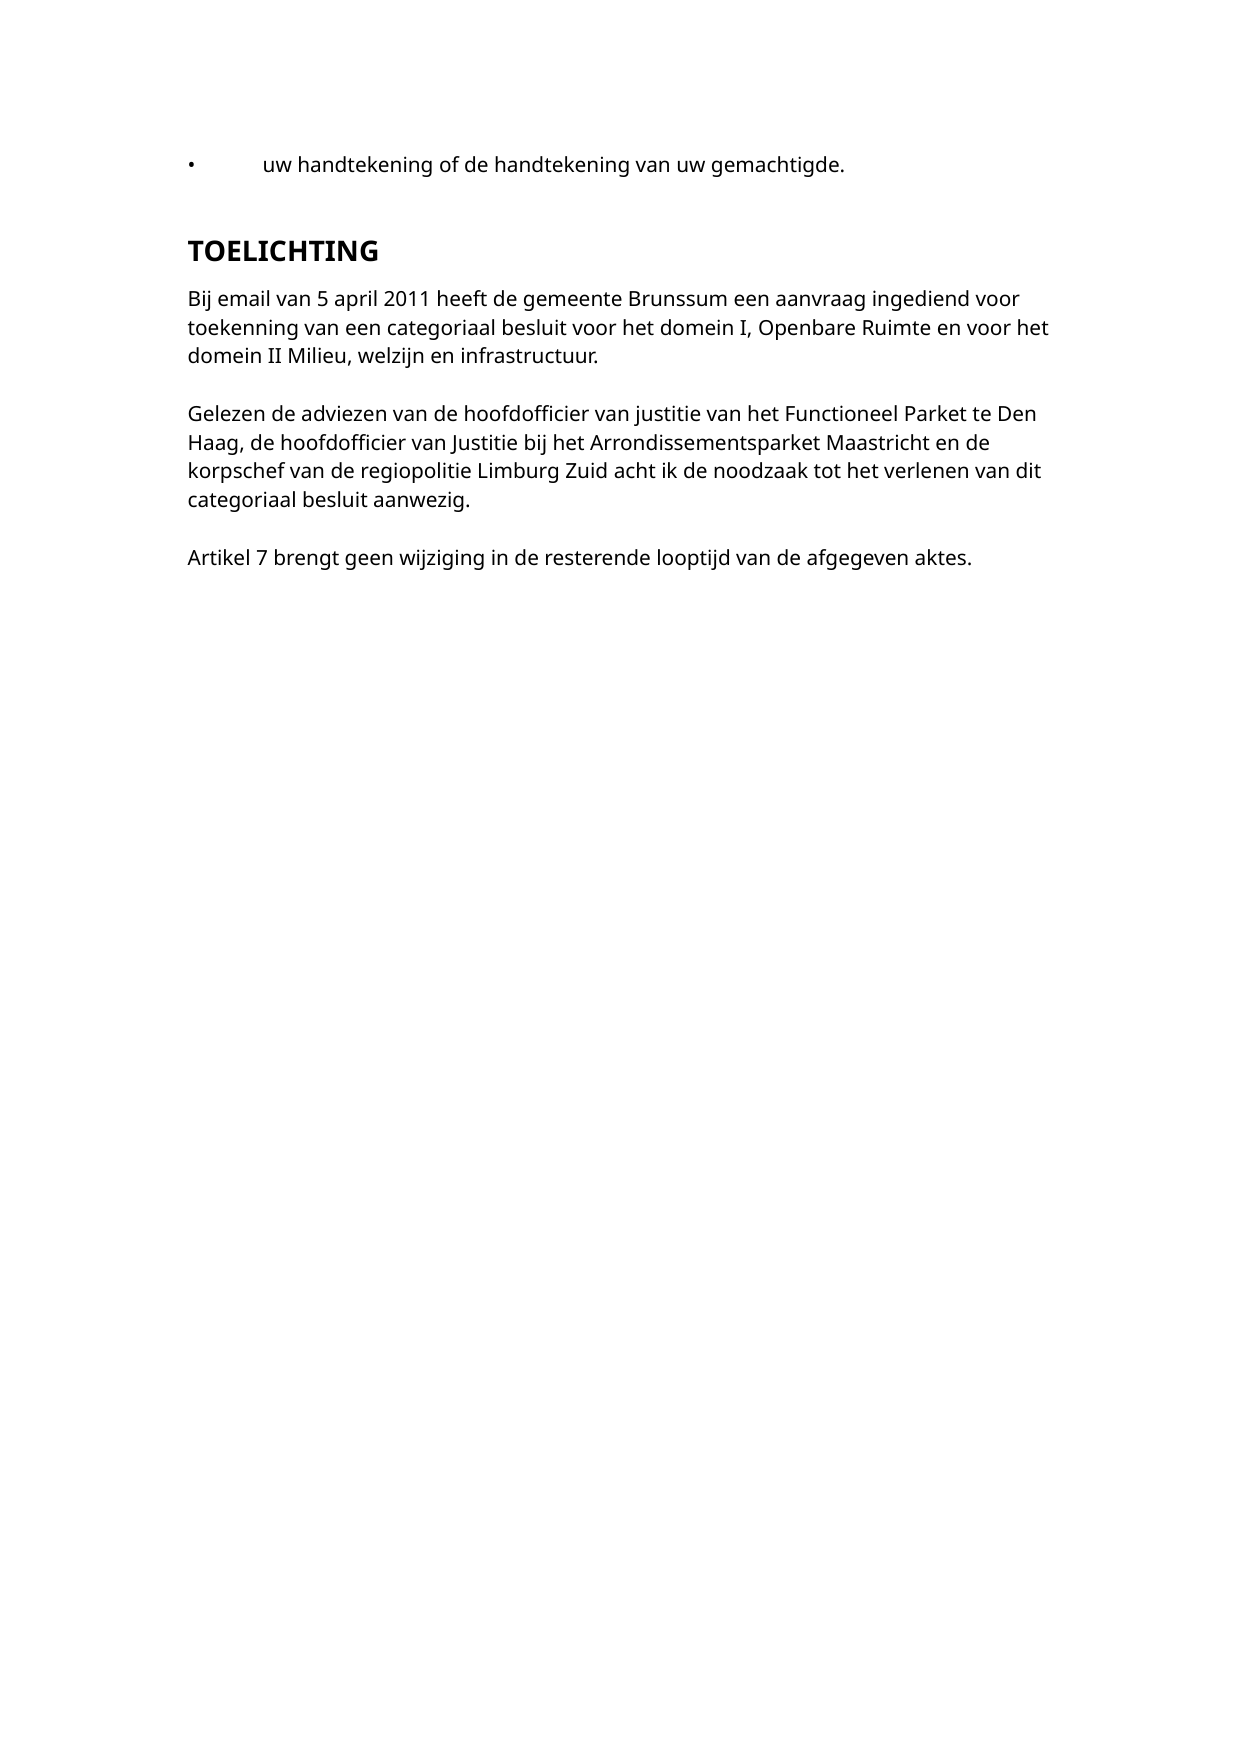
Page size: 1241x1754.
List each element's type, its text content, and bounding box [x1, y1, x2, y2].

text Gelezen de adviezen van de hoofdofficier van justitie van het Functioneel Parket te Den Haag, de hoofdofficier van Justitie bij het Arrondissementsparket Maastricht en de korpschef van de regiopolitie Limburg Zuid acht ik de noodzaak tot het verlenen van dit categoriaal besluit aanwezig. [187, 399, 1053, 513]
list uw handtekening of de handtekening van uw gemachtigde. [187, 150, 1053, 178]
subtitle TOELICHTING [187, 231, 1053, 269]
text Bij email van 5 april 2011 heeft de gemeente Brunssum een aanvraag ingediend voor toekenning van een categoriaal besluit voor het domein I, Openbare Ruimte en voor het domein II Milieu, welzijn en infrastructuur. [187, 284, 1053, 370]
text Artikel 7 brengt geen wijziging in de resterende looptijd van de afgegeven aktes. [187, 543, 1053, 571]
